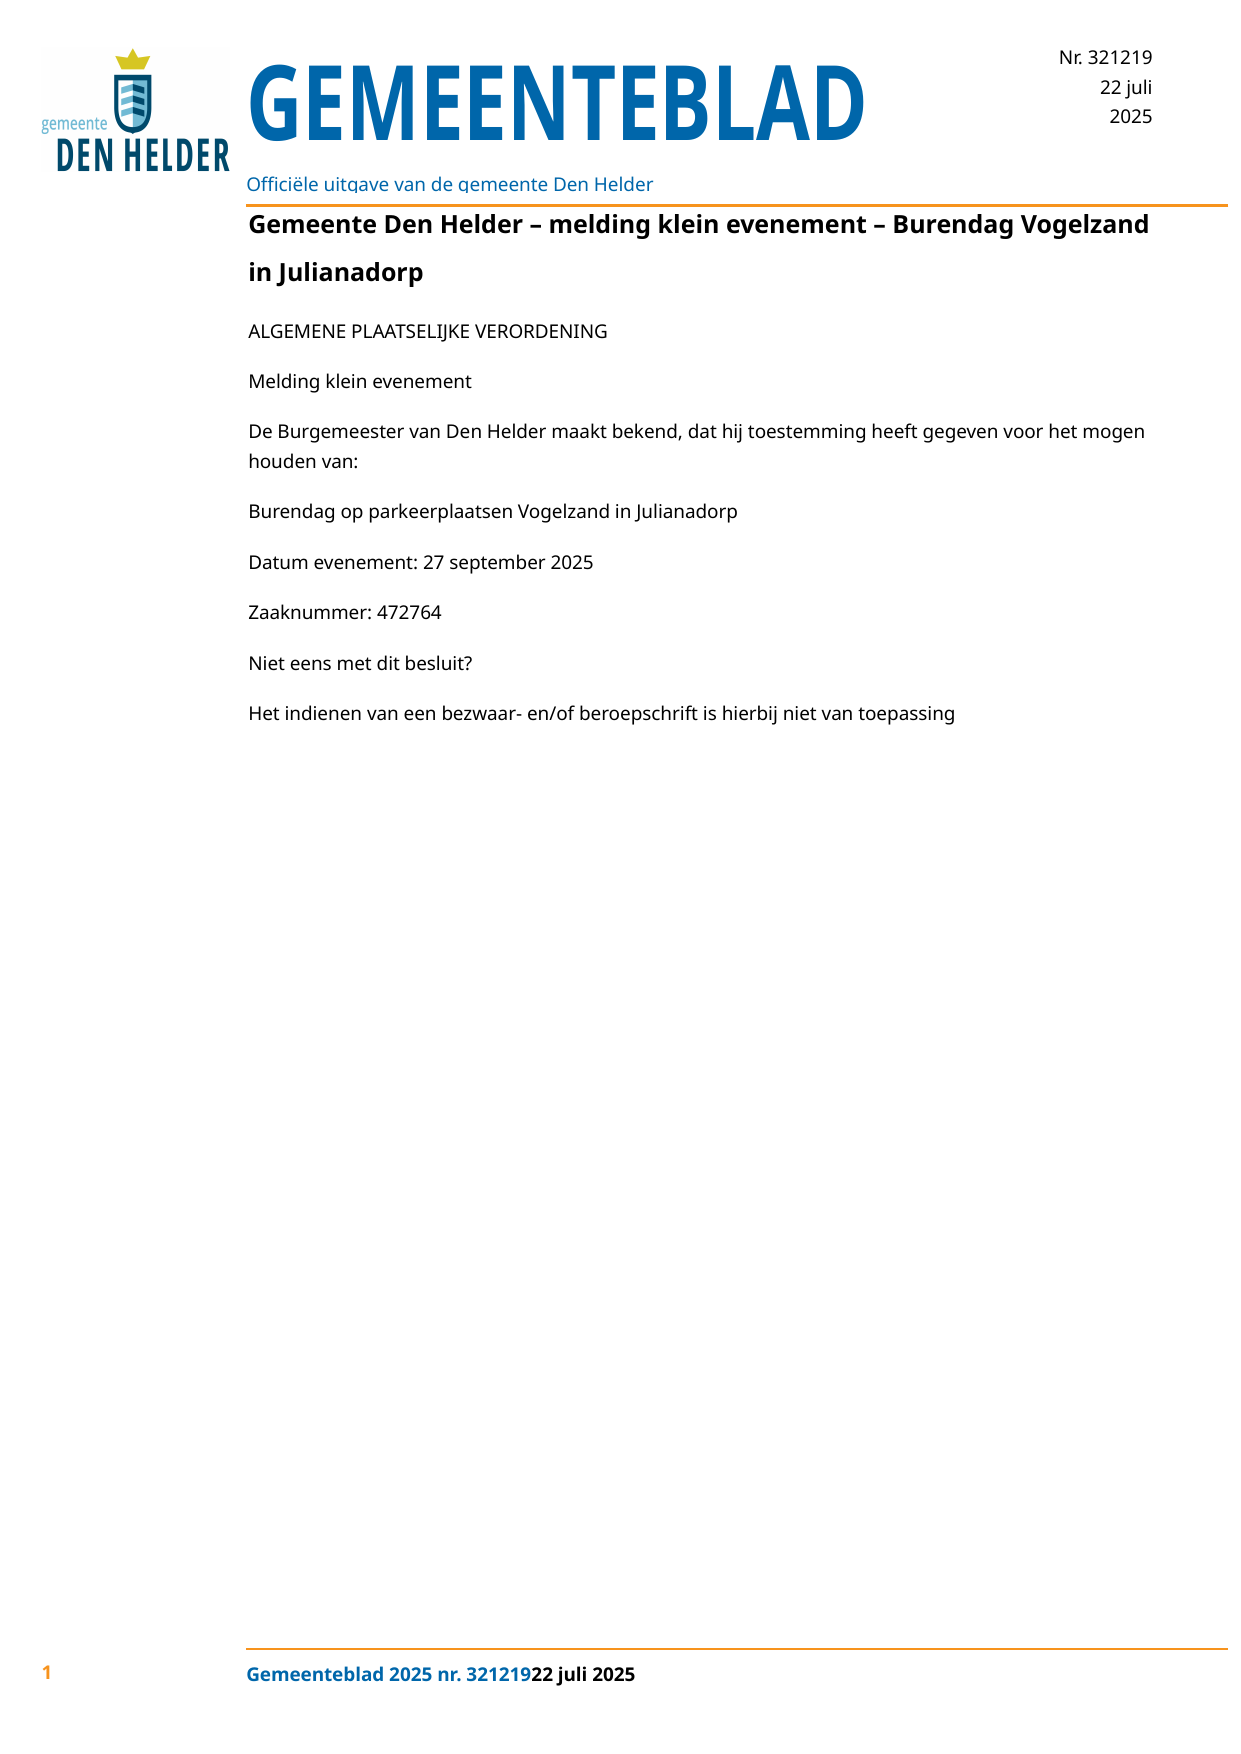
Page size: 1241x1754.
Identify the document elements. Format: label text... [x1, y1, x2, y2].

text ALGEMENE PLAATSELIJKE VERORDENING [248, 318, 1152, 344]
picture [100, 154, 106, 172]
picture [182, 144, 187, 165]
picture [63, 144, 68, 165]
text Gemeente Den Helder – melding klein evenement – Burendag Vogelzand in Julianadorp [248, 207, 1152, 288]
text Melding klein evenement [248, 368, 1152, 394]
text Burendag op parkeerplaatsen Vogelzand in Julianadorp [248, 499, 1152, 524]
text De Burgemeester van Den Helder maakt bekend, dat hij toestemming heeft gegeven voor het mogen houden van: [248, 419, 1152, 474]
picture [220, 160, 224, 172]
text Zaaknummer: 472764 [248, 599, 1152, 625]
text Datum evenement: 27 september 2025 [248, 549, 1152, 575]
picture [41, 47, 231, 172]
text Het indienen van een bezwaar- en/of beroepschrift is hierbij niet van toepassing [248, 700, 1152, 726]
picture [130, 157, 135, 172]
text Niet eens met dit besluit? [248, 650, 1152, 676]
